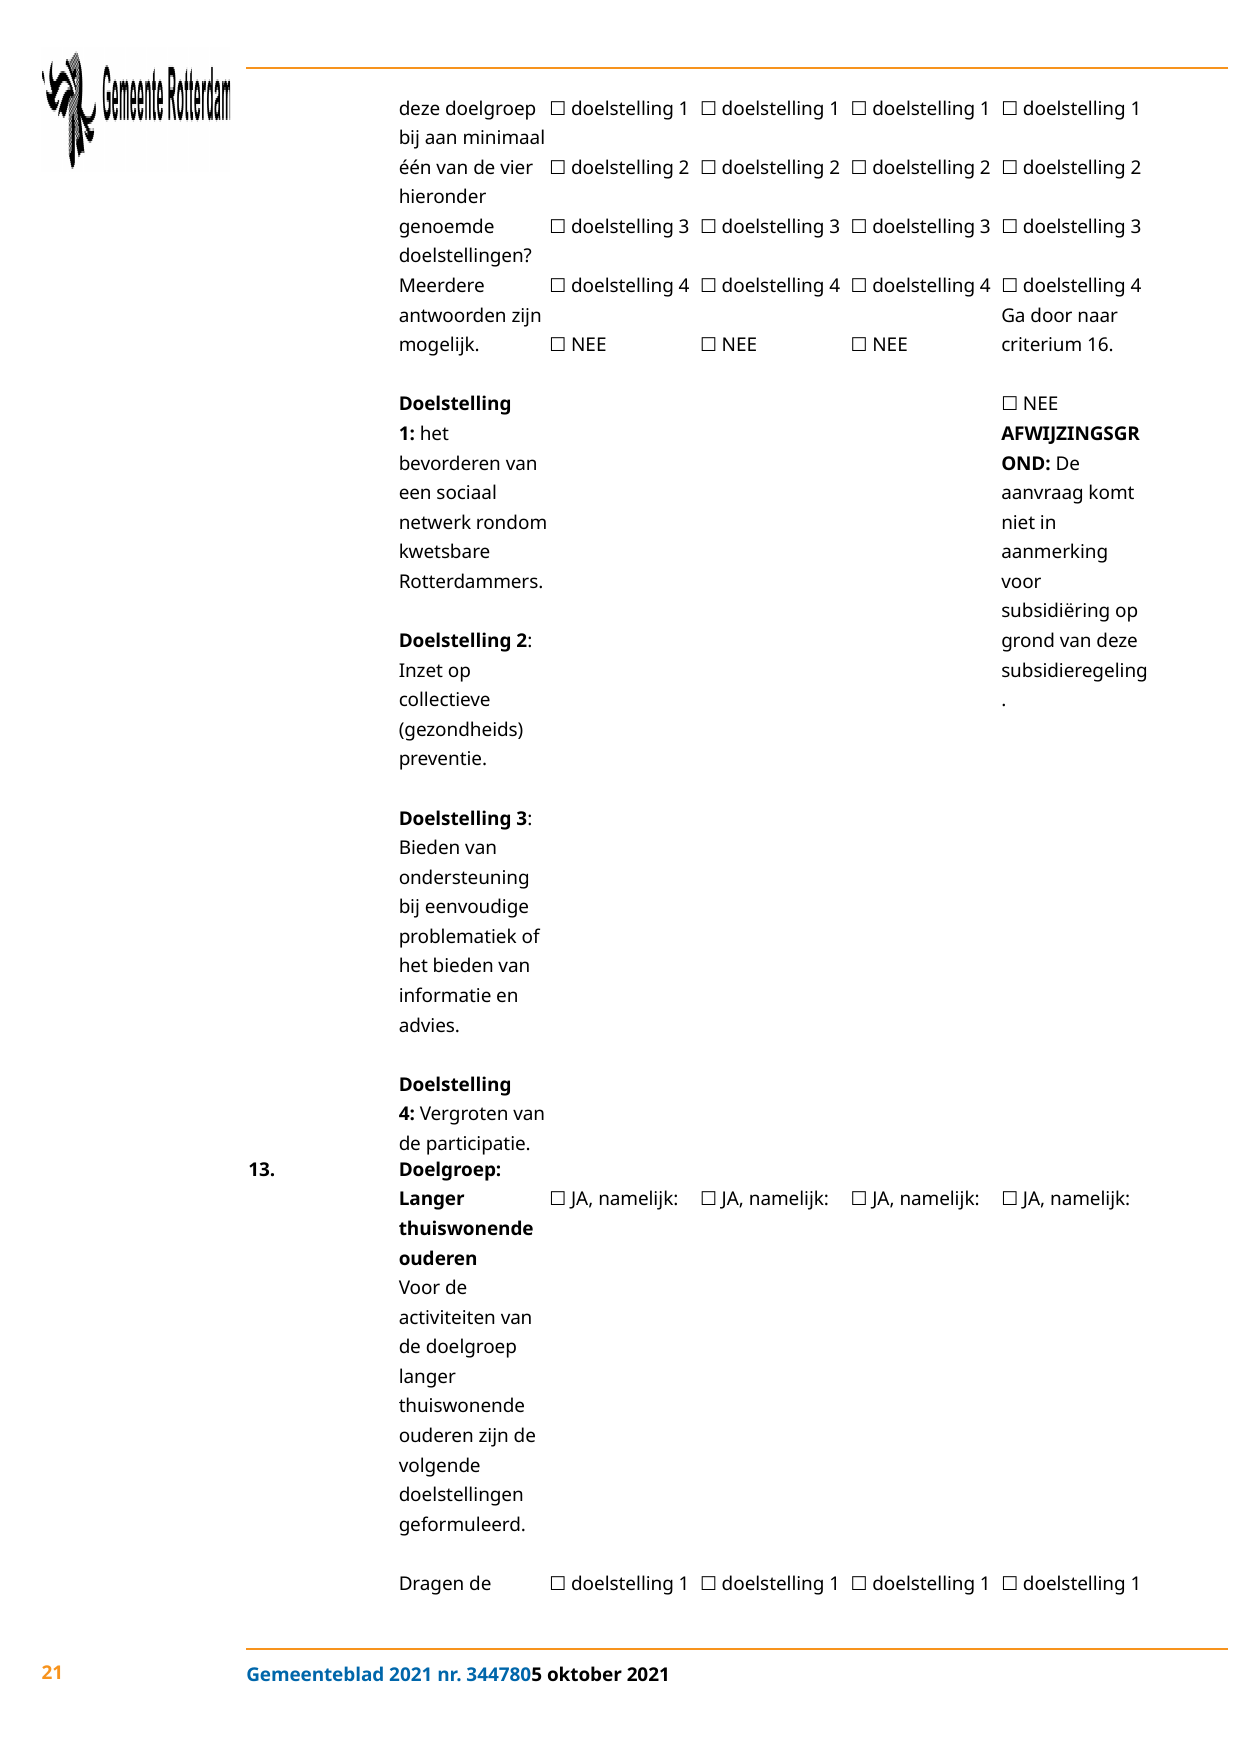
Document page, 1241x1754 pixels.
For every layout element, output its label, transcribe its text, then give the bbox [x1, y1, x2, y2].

table_cell 13. [248, 1156, 398, 1596]
table_cell ☐ JA, namelijk: ☐ doelstelling 1 [549, 1156, 700, 1596]
table_cell ☐ JA, namelijk: ☐ doelstelling 1 [850, 1156, 1001, 1596]
table_cell ☐ JA, namelijk: ☐ doelstelling 1 [700, 1156, 850, 1596]
table_cell ☐ doelstelling 1 ☐ doelstelling 2 ☐ doelstelling 3 ☐ doelstelling 4 ☐ NEE [700, 95, 850, 1156]
table_cell ☐ doelstelling 1 ☐ doelstelling 2 ☐ doelstelling 3 ☐ doelstelling 4 ☐ NEE [850, 95, 1001, 1156]
table_cell [248, 95, 398, 1156]
table_cell ☐ doelstelling 1 ☐ doelstelling 2 ☐ doelstelling 3 ☐ doelstelling 4 ☐ NEE [549, 95, 700, 1156]
table_cell deze doelgroep bij aan minimaal één van de vier hieronder genoemde doelstellingen? Meerdere antwoorden zijn mogelijk. Doelstelling 1: het bevorderen van een sociaal netwerk rondom kwetsbare Rotterdammers. Doelstelling 2: Inzet op collectieve (gezondheids) preventie. Doelstelling 3: Bieden van ondersteuning bij eenvoudige problematiek of het bieden van informatie en advies. Doelstelling 4: Vergroten van de participatie. [399, 95, 549, 1156]
table_cell ☐ JA, namelijk: ☐ doelstelling 1 [1001, 1156, 1152, 1596]
table_cell ☐ doelstelling 1 ☐ doelstelling 2 ☐ doelstelling 3 ☐ doelstelling 4 Ga door naar criterium 16. ☐ NEE AFWIJZINGSGROND: De aanvraag komt niet in aanmerking voor subsidiëring op grond van deze subsidieregeling. [1001, 95, 1152, 1156]
table_cell Doelgroep: Langer thuiswonende ouderen Voor de activiteiten van de doelgroep langer thuiswonende ouderen zijn de volgende doelstellingen geformuleerd. Dragen de [399, 1156, 549, 1596]
picture [41, 47, 231, 172]
